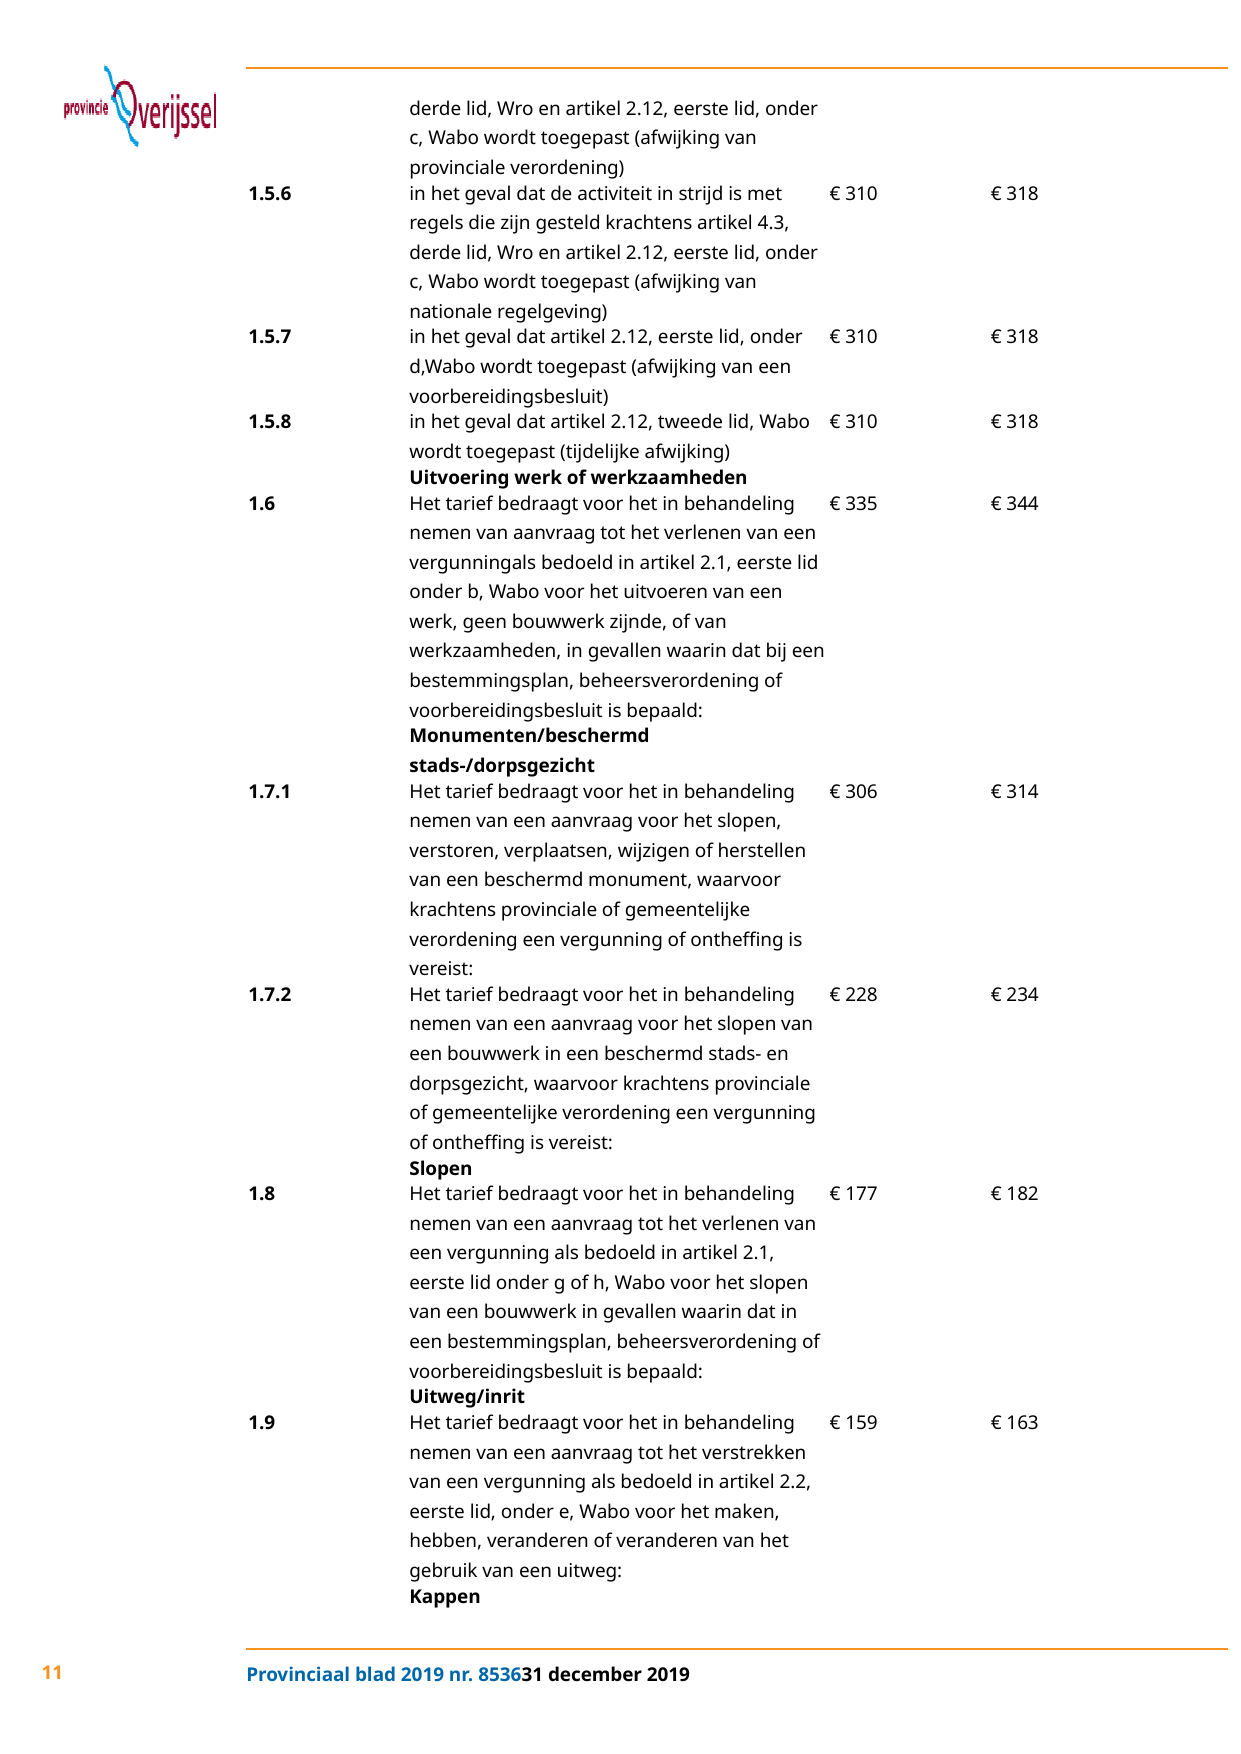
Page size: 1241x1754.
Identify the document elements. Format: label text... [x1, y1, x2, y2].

table_cell € 228 [829, 981, 991, 1155]
table_cell Kappen [409, 1583, 829, 1609]
table_cell 1.5.7 [248, 324, 409, 409]
table_cell [829, 1583, 991, 1609]
table_cell € 182 [991, 1180, 1152, 1384]
table_cell [991, 723, 1152, 778]
table_cell Uitvoering werk of werkzaamheden [409, 464, 829, 490]
table_cell 1.6 [248, 490, 409, 722]
table_cell € 318 [991, 324, 1152, 409]
table_cell [248, 1155, 409, 1180]
table_cell Slopen [409, 1155, 829, 1180]
table_cell € 159 [829, 1409, 991, 1583]
table_cell derde lid, Wro en artikel 2.12, eerste lid, onder c, Wabo wordt toegepast (afwijking van provinciale verordening) [409, 95, 829, 180]
table_cell [829, 1155, 991, 1180]
table_cell [829, 1384, 991, 1409]
table_cell in het geval dat artikel 2.12, tweede lid, Wabo wordt toegepast (tijdelijke afwijking) [409, 409, 829, 464]
table_cell 1.7.1 [248, 778, 409, 981]
table_cell Het tarief bedraagt voor het in behandeling nemen van aanvraag tot het verlenen van een vergunningals bedoeld in artikel 2.1, eerste lid onder b, Wabo voor het uitvoeren van een werk, geen bouwwerk zijnde, of van werkzaamheden, in gevallen waarin dat bij een bestemmingsplan, beheersverordening of voorbereidingsbesluit is bepaald: [409, 490, 829, 722]
table_cell [829, 723, 991, 778]
table_cell € 234 [991, 981, 1152, 1155]
table_cell 1.9 [248, 1409, 409, 1583]
table_cell € 310 [829, 409, 991, 464]
table_cell Het tarief bedraagt voor het in behandeling nemen van een aanvraag tot het verlenen van een vergunning als bedoeld in artikel 2.1, eerste lid onder g of h, Wabo voor het slopen van een bouwwerk in gevallen waarin dat in een bestemmingsplan, beheersverordening of voorbereidingsbesluit is bepaald: [409, 1180, 829, 1384]
table_cell in het geval dat de activiteit in strijd is met regels die zijn gesteld krachtens artikel 4.3, derde lid, Wro en artikel 2.12, eerste lid, onder c, Wabo wordt toegepast (afwijking van nationale regelgeving) [409, 180, 829, 324]
table_cell [829, 464, 991, 490]
table_cell [248, 1583, 409, 1609]
table_cell Monumenten/beschermd stads-/dorpsgezicht [409, 723, 829, 778]
table_cell 1.5.6 [248, 180, 409, 324]
table_cell Het tarief bedraagt voor het in behandeling nemen van een aanvraag voor het slopen van een bouwwerk in een beschermd stads- en dorpsgezicht, waarvoor krachtens provinciale of gemeentelijke verordening een vergunning of ontheffing is vereist: [409, 981, 829, 1155]
table_cell € 344 [991, 490, 1152, 722]
table_cell [248, 95, 409, 180]
table_cell € 318 [991, 180, 1152, 324]
table_cell [991, 464, 1152, 490]
table_cell Het tarief bedraagt voor het in behandeling nemen van een aanvraag voor het slopen, verstoren, verplaatsen, wijzigen of herstellen van een beschermd monument, waarvoor krachtens provinciale of gemeentelijke verordening een vergunning of ontheffing is vereist: [409, 778, 829, 981]
table_cell [991, 1155, 1152, 1180]
picture [41, 47, 231, 172]
table_cell 1.8 [248, 1180, 409, 1384]
table_cell in het geval dat artikel 2.12, eerste lid, onder d,Wabo wordt toegepast (afwijking van een voorbereidingsbesluit) [409, 324, 829, 409]
table_cell Uitweg/inrit [409, 1384, 829, 1409]
table_cell € 310 [829, 180, 991, 324]
table_cell € 306 [829, 778, 991, 981]
table_cell € 314 [991, 778, 1152, 981]
table_cell 1.7.2 [248, 981, 409, 1155]
table_cell € 177 [829, 1180, 991, 1384]
table_cell [991, 1583, 1152, 1609]
table_cell [248, 464, 409, 490]
table_cell [248, 1384, 409, 1409]
table_cell € 163 [991, 1409, 1152, 1583]
table_cell Het tarief bedraagt voor het in behandeling nemen van een aanvraag tot het verstrekken van een vergunning als bedoeld in artikel 2.2, eerste lid, onder e, Wabo voor het maken, hebben, veranderen of veranderen van het gebruik van een uitweg: [409, 1409, 829, 1583]
table_cell € 318 [991, 409, 1152, 464]
table_cell [991, 1384, 1152, 1409]
table_cell 1.5.8 [248, 409, 409, 464]
table_cell [248, 723, 409, 778]
table_cell € 335 [829, 490, 991, 722]
table_cell [829, 95, 991, 180]
table_cell € 310 [829, 324, 991, 409]
table_cell [991, 95, 1152, 180]
